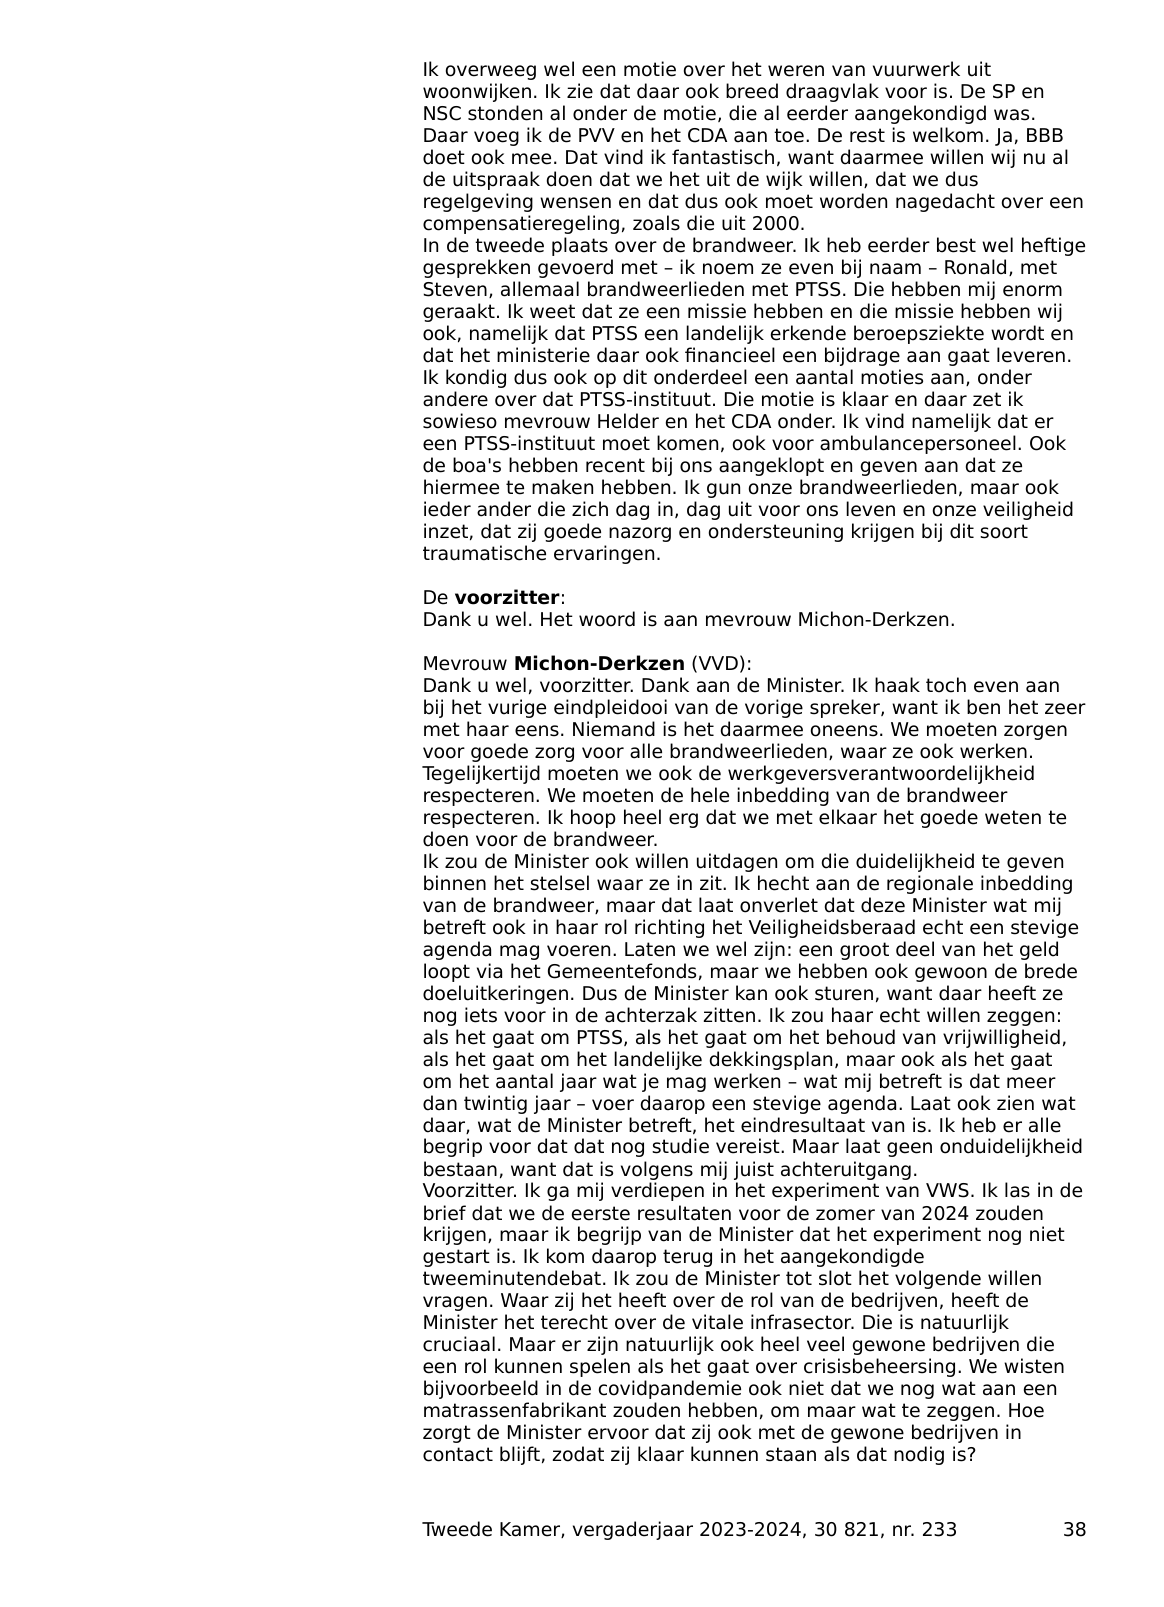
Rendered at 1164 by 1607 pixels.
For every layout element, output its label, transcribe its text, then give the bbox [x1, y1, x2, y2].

text Dank u wel, voorzitter. Dank aan de Minister. Ik haak toch even aan bij het vurige eindpleidooi van de vorige spreker, want ik ben het zeer met haar eens. Niemand is het daarmee oneens. We moeten zorgen voor goede zorg voor alle brandweerlieden, waar ze ook werken. Tegelijkertijd moeten we ook de werkgeversverantwoordelijkheid respecteren. We moeten de hele inbedding van de brandweer respecteren. Ik hoop heel erg dat we met elkaar het goede weten te doen voor de brandweer. [422, 675, 1087, 851]
text Mevrouw Michon-Derkzen (VVD): [422, 653, 1087, 675]
text Dank u wel. Het woord is aan mevrouw Michon-Derkzen. [422, 609, 1087, 631]
text De voorzitter: [422, 587, 1087, 609]
text Ik overweeg wel een motie over het weren van vuurwerk uit woonwijken. Ik zie dat daar ook breed draagvlak voor is. De SP en NSC stonden al onder de motie, die al eerder aangekondigd was. Daar voeg ik de PVV en het CDA aan toe. De rest is welkom. Ja, BBB doet ook mee. Dat vind ik fantastisch, want daarmee willen wij nu al de uitspraak doen dat we het uit de wijk willen, dat we dus regelgeving wensen en dat dus ook moet worden nagedacht over een compensatieregeling, zoals die uit 2000. [422, 59, 1087, 235]
text Voorzitter. Ik ga mij verdiepen in het experiment van VWS. Ik las in de brief dat we de eerste resultaten voor de zomer van 2024 zouden krijgen, maar ik begrijp van de Minister dat het experiment nog niet gestart is. Ik kom daarop terug in het aangekondigde tweeminutendebat. Ik zou de Minister tot slot het volgende willen vragen. Waar zij het heeft over de rol van de bedrijven, heeft de Minister het terecht over de vitale infrasector. Die is natuurlijk cruciaal. Maar er zijn natuurlijk ook heel veel gewone bedrijven die een rol kunnen spelen als het gaat over crisisbeheersing. We wisten bijvoorbeeld in de covidpandemie ook niet dat we nog wat aan een matrassenfabrikant zouden hebben, om maar wat te zeggen. Hoe zorgt de Minister ervoor dat zij ook met de gewone bedrijven in contact blijft, zodat zij klaar kunnen staan als dat nodig is? [422, 1180, 1087, 1466]
text In de tweede plaats over de brandweer. Ik heb eerder best wel heftige gesprekken gevoerd met – ik noem ze even bij naam – Ronald, met Steven, allemaal brandweerlieden met PTSS. Die hebben mij enorm geraakt. Ik weet dat ze een missie hebben en die missie hebben wij ook, namelijk dat PTSS een landelijk erkende beroepsziekte wordt en dat het ministerie daar ook financieel een bijdrage aan gaat leveren. Ik kondig dus ook op dit onderdeel een aantal moties aan, onder andere over dat PTSS-instituut. Die motie is klaar en daar zet ik sowieso mevrouw Helder en het CDA onder. Ik vind namelijk dat er een PTSS-instituut moet komen, ook voor ambulancepersoneel. Ook de boa's hebben recent bij ons aangeklopt en geven aan dat ze hiermee te maken hebben. Ik gun onze brandweerlieden, maar ook ieder ander die zich dag in, dag uit voor ons leven en onze veiligheid inzet, dat zij goede nazorg en ondersteuning krijgen bij dit soort traumatische ervaringen. [422, 235, 1087, 564]
text Ik zou de Minister ook willen uitdagen om die duidelijkheid te geven binnen het stelsel waar ze in zit. Ik hecht aan de regionale inbedding van de brandweer, maar dat laat onverlet dat deze Minister wat mij betreft ook in haar rol richting het Veiligheidsberaad echt een stevige agenda mag voeren. Laten we wel zijn: een groot deel van het geld loopt via het Gemeentefonds, maar we hebben ook gewoon de brede doeluitkeringen. Dus de Minister kan ook sturen, want daar heeft ze nog iets voor in de achterzak zitten. Ik zou haar echt willen zeggen: als het gaat om PTSS, als het gaat om het behoud van vrijwilligheid, als het gaat om het landelijke dekkingsplan, maar ook als het gaat om het aantal jaar wat je mag werken – wat mij betreft is dat meer dan twintig jaar – voer daarop een stevige agenda. Laat ook zien wat daar, wat de Minister betreft, het eindresultaat van is. Ik heb er alle begrip voor dat dat nog studie vereist. Maar laat geen onduidelijkheid bestaan, want dat is volgens mij juist achteruitgang. [422, 851, 1087, 1180]
